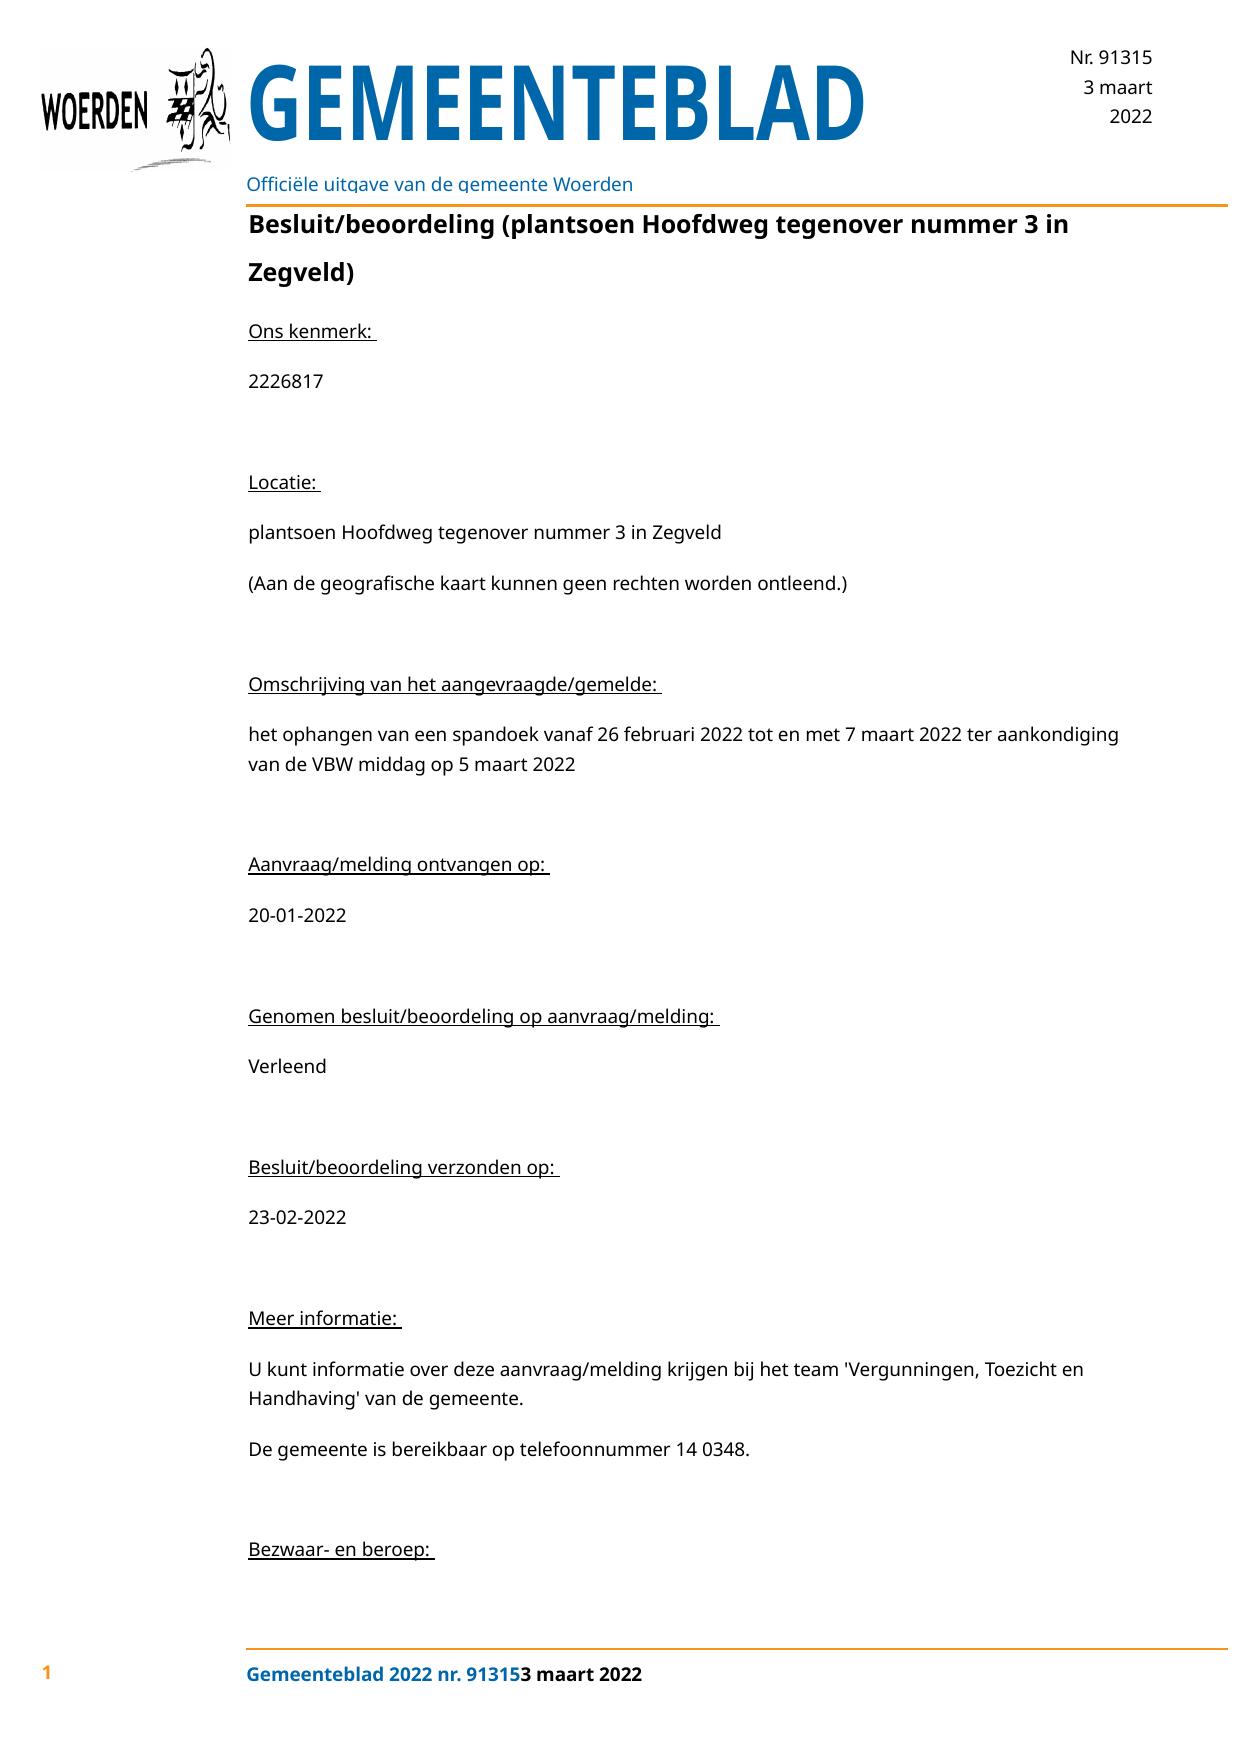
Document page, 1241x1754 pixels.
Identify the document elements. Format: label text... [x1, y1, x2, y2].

text De gemeente is bereikbaar op telefoonnummer 14 0348. [248, 1436, 1152, 1462]
picture [41, 47, 231, 172]
text het ophangen van een spandoek vanaf 26 februari 2022 tot en met 7 maart 2022 ter aankondiging van de VBW middag op 5 maart 2022 [248, 721, 1152, 777]
text 20-01-2022 [248, 902, 1152, 928]
text U kunt informatie over deze aanvraag/melding krijgen bij het team 'Vergunningen, Toezicht en Handhaving' van de gemeente. [248, 1356, 1152, 1411]
text plantsoen Hoofdweg tegenover nummer 3 in Zegveld [248, 519, 1152, 545]
text Besluit/beoordeling verzonden op: [248, 1154, 1152, 1180]
text Ons kenmerk: [248, 318, 1152, 344]
text Genomen besluit/beoordeling op aanvraag/melding: [248, 1003, 1152, 1029]
text Besluit/beoordeling (plantsoen Hoofdweg tegenover nummer 3 in Zegveld) [248, 207, 1152, 288]
text Omschrijving van het aangevraagde/gemelde: [248, 671, 1152, 697]
text 23-02-2022 [248, 1204, 1152, 1230]
text 2226817 [248, 368, 1152, 394]
text Verleend [248, 1053, 1152, 1079]
text Bezwaar- en beroep: [248, 1537, 1152, 1562]
text Meer informatie: [248, 1305, 1152, 1331]
text Aanvraag/melding ontvangen op: [248, 852, 1152, 877]
text (Aan de geografische kaart kunnen geen rechten worden ontleend.) [248, 570, 1152, 596]
text Locatie: [248, 469, 1152, 495]
